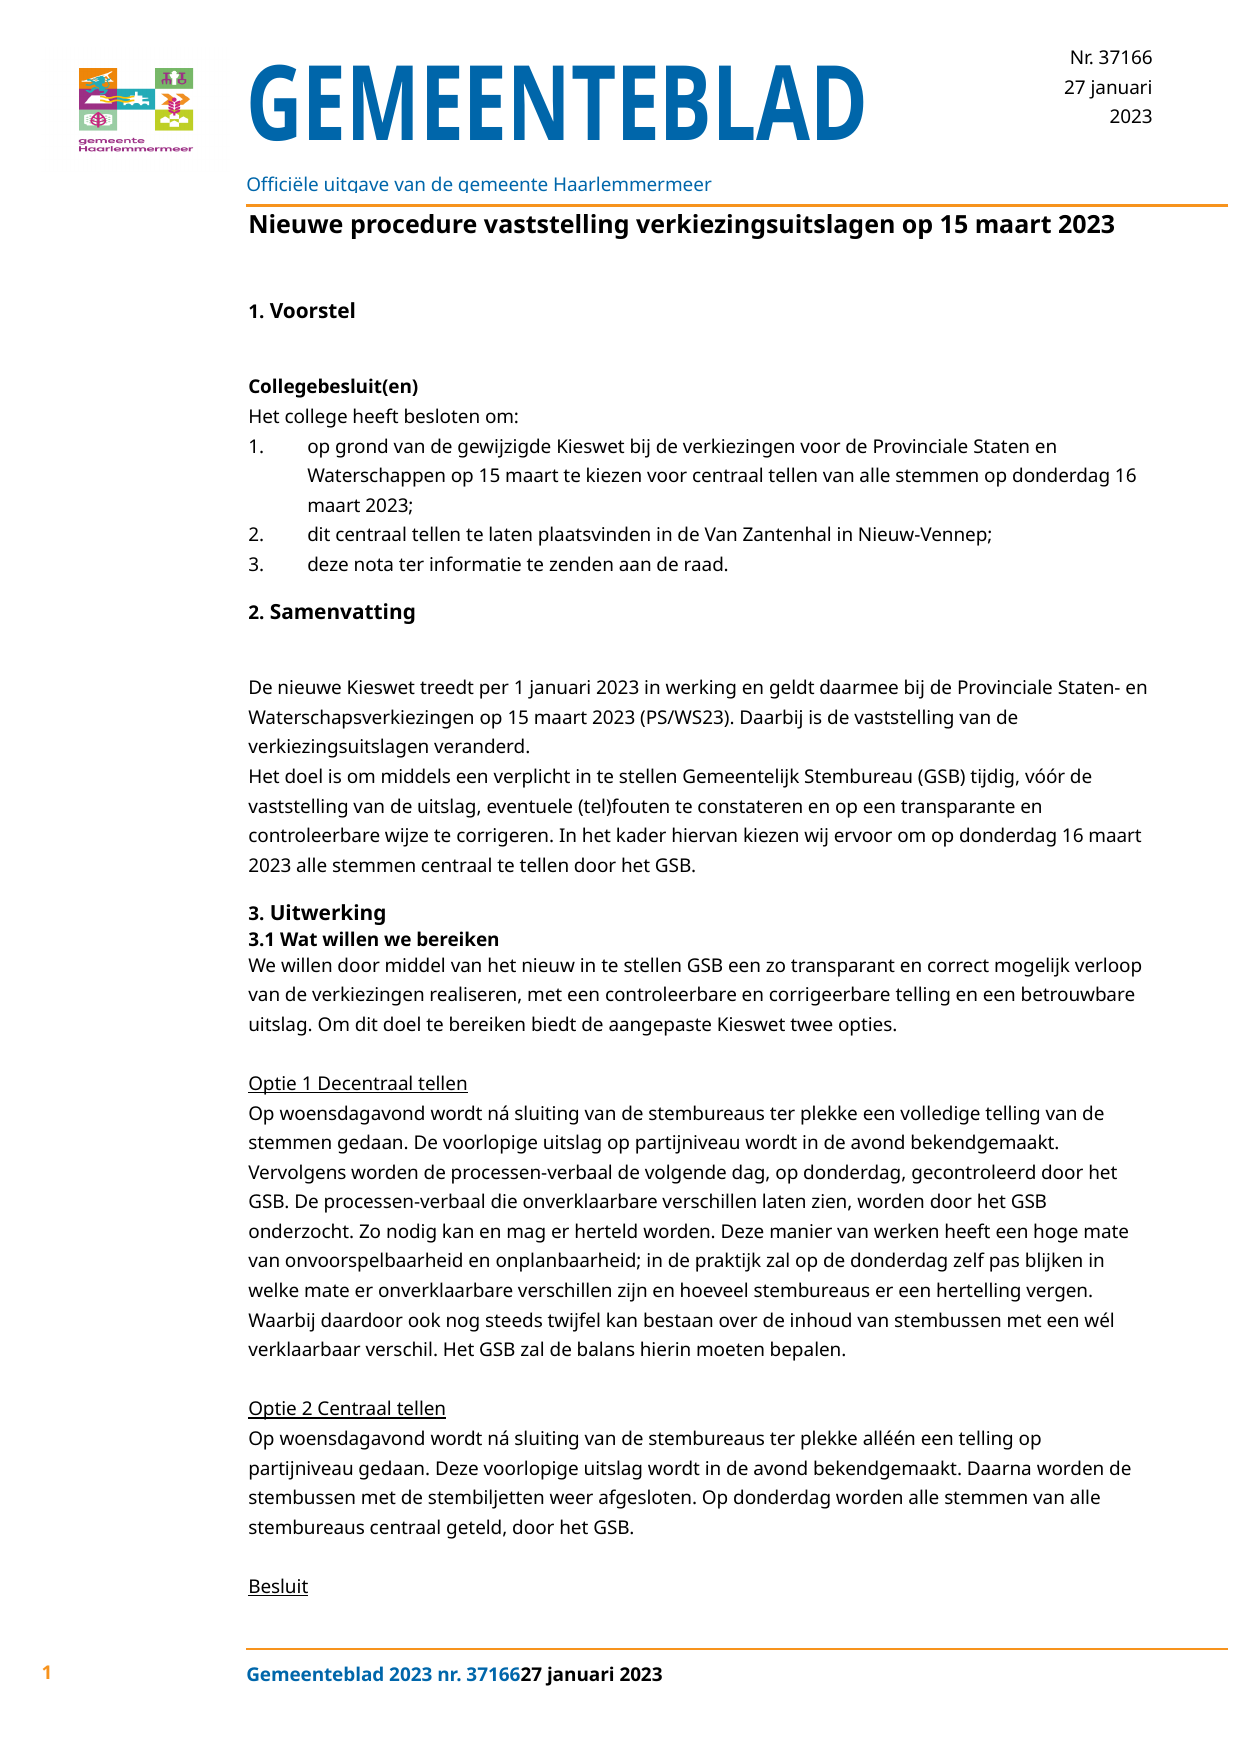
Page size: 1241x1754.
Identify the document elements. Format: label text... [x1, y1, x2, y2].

text Optie 1 Decentraal tellen [248, 1070, 1152, 1096]
text Besluit [248, 1573, 1152, 1599]
text Nieuwe procedure vaststelling verkiezingsuitslagen op 15 maart 2023 [248, 207, 1152, 241]
text 2. Samenvatting [248, 597, 1152, 625]
picture [41, 47, 231, 172]
text Collegebesluit(en) [248, 374, 1152, 399]
list dit centraal tellen te laten plaatsvinden in de Van Zantenhal in Nieuw-Vennep; [248, 522, 1152, 547]
text 1. Voorstel [248, 296, 1152, 324]
list op grond van de gewijzigde Kieswet bij de verkiezingen voor de Provinciale Staten en Waterschappen op 15 maart te kiezen voor centraal tellen van alle stemmen op donderdag 16 maart 2023; [248, 433, 1152, 518]
text Op woensdagavond wordt ná sluiting van de stembureaus ter plekke alléén een telling op partijniveau gedaan. Deze voorlopige uitslag wordt in de avond bekendgemaakt. Daarna worden de stembussen met de stembiljetten weer afgesloten. Op donderdag worden alle stemmen van alle stembureaus centraal geteld, door het GSB. [248, 1425, 1152, 1540]
list deze nota ter informatie te zenden aan de raad. [248, 551, 1152, 577]
text Optie 2 Centraal tellen [248, 1396, 1152, 1421]
text De nieuwe Kieswet treedt per 1 januari 2023 in werking en geldt daarmee bij de Provinciale Staten- en Waterschapsverkiezingen op 15 maart 2023 (PS/WS23). Daarbij is de vaststelling van de verkiezingsuitslagen veranderd. [248, 674, 1152, 759]
text 3.1 Wat willen we bereiken [248, 926, 1152, 952]
text Het college heeft besloten om: [248, 403, 1152, 429]
text Op woensdagavond wordt ná sluiting van de stembureaus ter plekke een volledige telling van de stemmen gedaan. De voorlopige uitslag op partijniveau wordt in de avond bekendgemaakt. Vervolgens worden de processen-verbaal de volgende dag, op donderdag, gecontroleerd door het GSB. De processen-verbaal die onverklaarbare verschillen laten zien, worden door het GSB onderzocht. Zo nodig kan en mag er herteld worden. Deze manier van werken heeft een hoge mate van onvoorspelbaarheid en onplanbaarheid; in de praktijk zal op de donderdag zelf pas blijken in welke mate er onverklaarbare verschillen zijn en hoeveel stembureaus er een hertelling vergen. Waarbij daardoor ook nog steeds twijfel kan bestaan over de inhoud van stembussen met een wél verklaarbaar verschil. Het GSB zal de balans hierin moeten bepalen. [248, 1100, 1152, 1362]
text 3. Uitwerking [248, 898, 1152, 926]
text We willen door middel van het nieuw in te stellen GSB een zo transparant en correct mogelijk verloop van de verkiezingen realiseren, met een controleerbare en corrigeerbare telling en een betrouwbare uitslag. Om dit doel te bereiken biedt de aangepaste Kieswet twee opties. [248, 952, 1152, 1037]
text Het doel is om middels een verplicht in te stellen Gemeentelijk Stembureau (GSB) tijdig, vóór de vaststelling van de uitslag, eventuele (tel)fouten te constateren en op een transparante en controleerbare wijze te corrigeren. In het kader hiervan kiezen wij ervoor om op donderdag 16 maart 2023 alle stemmen centraal te tellen door het GSB. [248, 763, 1152, 878]
